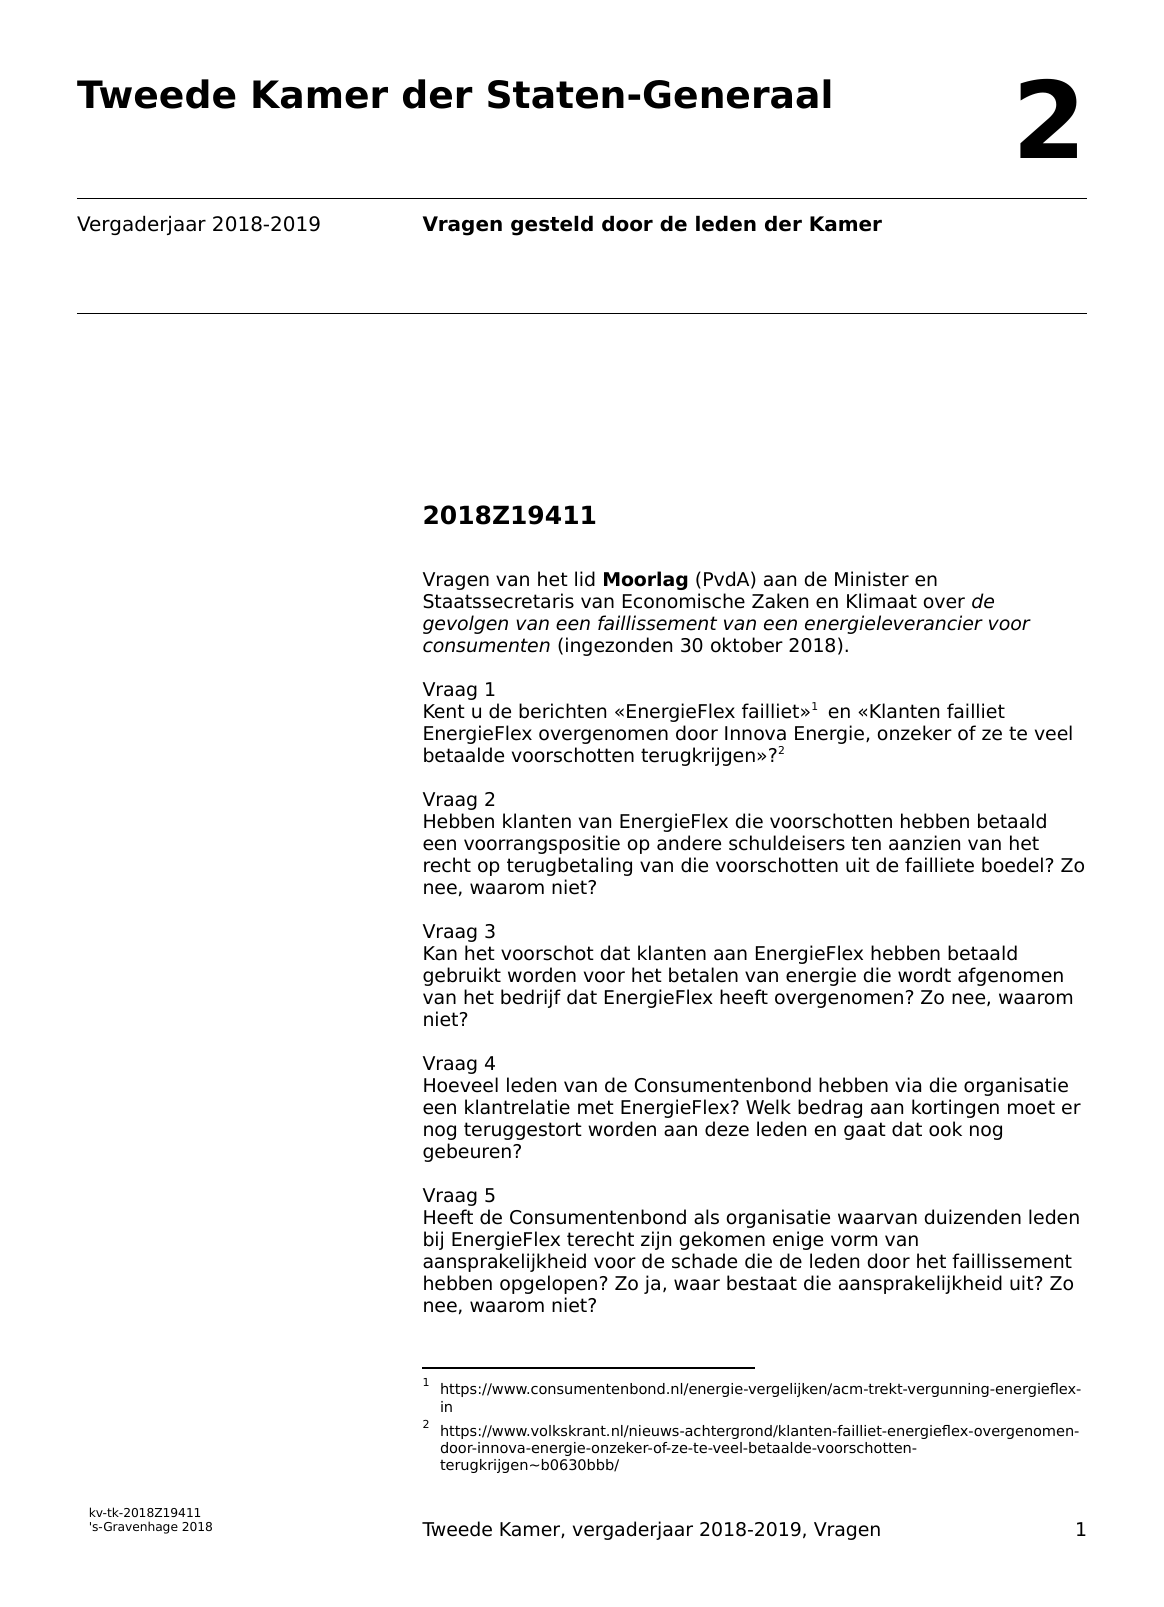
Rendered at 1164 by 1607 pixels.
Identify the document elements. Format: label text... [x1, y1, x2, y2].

text https://www.consumentenbond.nl/energie-vergelijken/acm-trekt-vergunning-energieflex-in [422, 1377, 1087, 1416]
text Vraag 1 [422, 679, 1087, 701]
table_header Tweede Kamer der Staten-Generaal [77, 59, 886, 198]
text Hebben klanten van EnergieFlex die voorschotten hebben betaald een voorrangspositie op andere schuldeisers ten aanzien van het recht op terugbetaling van die voorschotten uit de failliete boedel? Zo nee, waarom niet? [422, 811, 1087, 899]
text kv-tk-2018Z19411 [88, 1506, 323, 1520]
text Vraag 4 [422, 1053, 1087, 1075]
text https://www.volkskrant.nl/nieuws-achtergrond/klanten-failliet-energieflex-overgenomen-door-innova-energie-onzeker-of-ze-te-veel-betaalde-voorschotten-terugkrijgen~b0630bbb/ [422, 1418, 1087, 1474]
table_cell Vragen gesteld door de leden der Kamer [422, 199, 1087, 313]
text Vraag 3 [422, 921, 1087, 943]
table_cell Vergaderjaar 2018-2019 [77, 199, 422, 313]
text Heeft de Consumentenbond als organisatie waarvan duizenden leden bij EnergieFlex terecht zijn gekomen enige vorm van aansprakelijkheid voor de schade die de leden door het faillissement hebben opgelopen? Zo ja, waar bestaat die aansprakelijkheid uit? Zo nee, waarom niet? [422, 1207, 1087, 1317]
text Vraag 2 [422, 789, 1087, 811]
table_header 2 [886, 59, 1087, 198]
text Hoeveel leden van de Consumentenbond hebben via die organisatie een klantrelatie met EnergieFlex? Welk bedrag aan kortingen moet er nog teruggestort worden aan deze leden en gaat dat ook nog gebeuren? [422, 1075, 1087, 1163]
text Vragen van het lid Moorlag (PvdA) aan de Minister en Staatssecretaris van Economische Zaken en Klimaat over de gevolgen van een faillissement van een energieleverancier voor consumenten (ingezonden 30 oktober 2018). [422, 569, 1087, 657]
text Vraag 5 [422, 1185, 1087, 1207]
text Kent u de berichten «EnergieFlex failliet» en «Klanten failliet EnergieFlex overgenomen door Innova Energie, onzeker of ze te veel betaalde voorschotten terugkrijgen»? [422, 701, 1087, 767]
text 2018Z19411 [422, 501, 1087, 531]
text 's-Gravenhage 2018 [88, 1520, 323, 1534]
text Kan het voorschot dat klanten aan EnergieFlex hebben betaald gebruikt worden voor het betalen van energie die wordt afgenomen van het bedrijf dat EnergieFlex heeft overgenomen? Zo nee, waarom niet? [422, 943, 1087, 1031]
